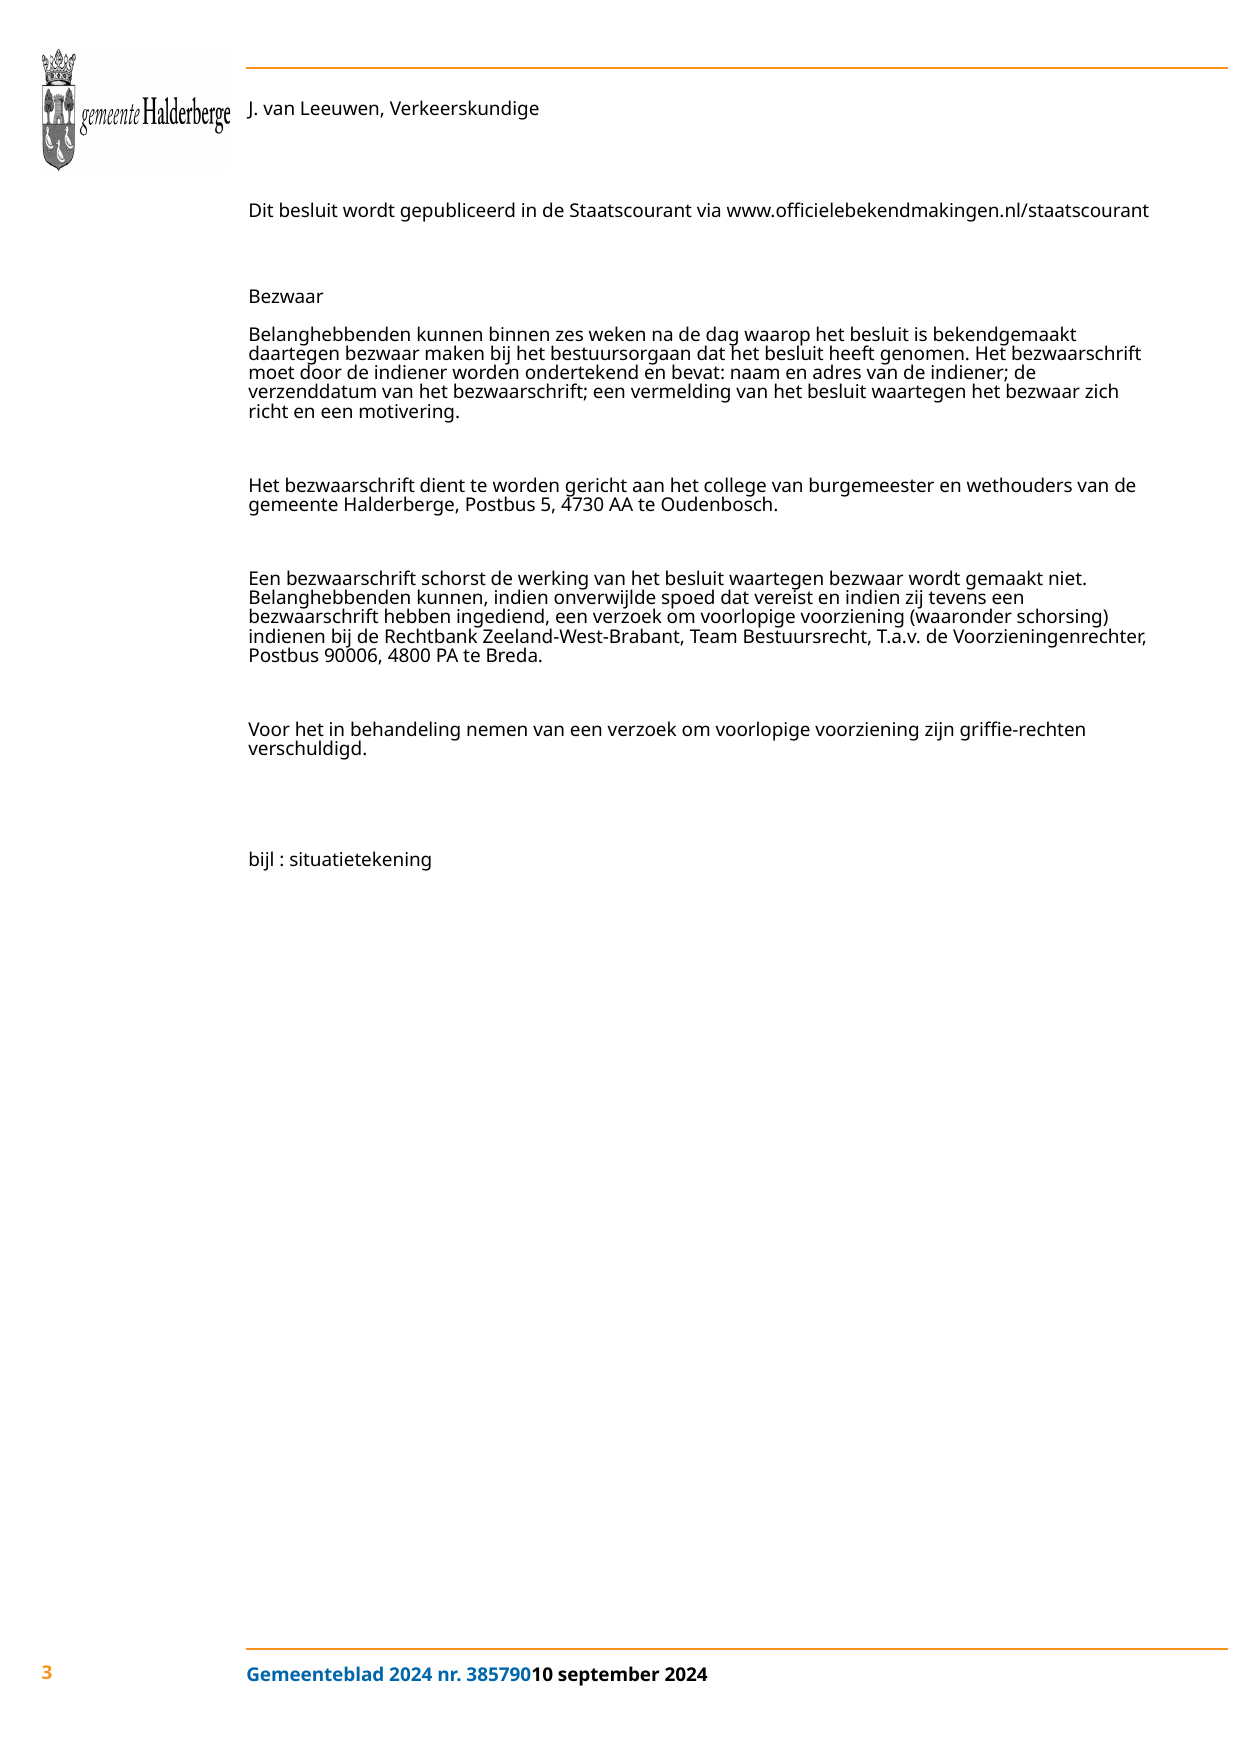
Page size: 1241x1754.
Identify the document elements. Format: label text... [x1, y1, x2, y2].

text Het bezwaarschrift dient te worden gericht aan het college van burgemeester en wethouders van de gemeente Halderberge, Postbus 5, 4730 AA te Oudenbosch. [248, 477, 1152, 515]
text Voor het in behandeling nemen van een verzoek om voorlopige voorziening zijn griffie-rechten verschuldigd. [248, 721, 1152, 759]
text bijl : situatietekening [248, 851, 1152, 870]
text J. van Leeuwen, Verkeerskundige [248, 95, 1152, 121]
picture [41, 47, 231, 172]
text Een bezwaarschrift schorst de werking van het besluit waartegen bezwaar wordt gemaakt niet. Belanghebbenden kunnen, indien onverwijlde spoed dat vereist en indien zij tevens een bezwaarschrift hebben ingediend, een verzoek om voorlopige voorziening (waaronder schorsing) indienen bij de Rechtbank Zeeland-West-Brabant, Team Bestuursrecht, T.a.v. de Voorzieningenrechter, Postbus 90006, 4800 PA te Breda. [248, 570, 1152, 666]
text Bezwaar [248, 288, 1152, 308]
text Belanghebbenden kunnen binnen zes weken na de dag waarop het besluit is bekendgemaakt daartegen bezwaar maken bij het bestuursorgaan dat het besluit heeft genomen. Het bezwaarschrift moet door de indiener worden ondertekend en bevat: naam en adres van de indiener; de verzenddatum van het bezwaarschrift; een vermelding van het besluit waartegen het bezwaar zich richt en een motivering. [248, 326, 1152, 422]
text Dit besluit wordt gepubliceerd in de Staatscourant via www.officielebekendmakingen.nl/staatscourant [248, 198, 1152, 223]
